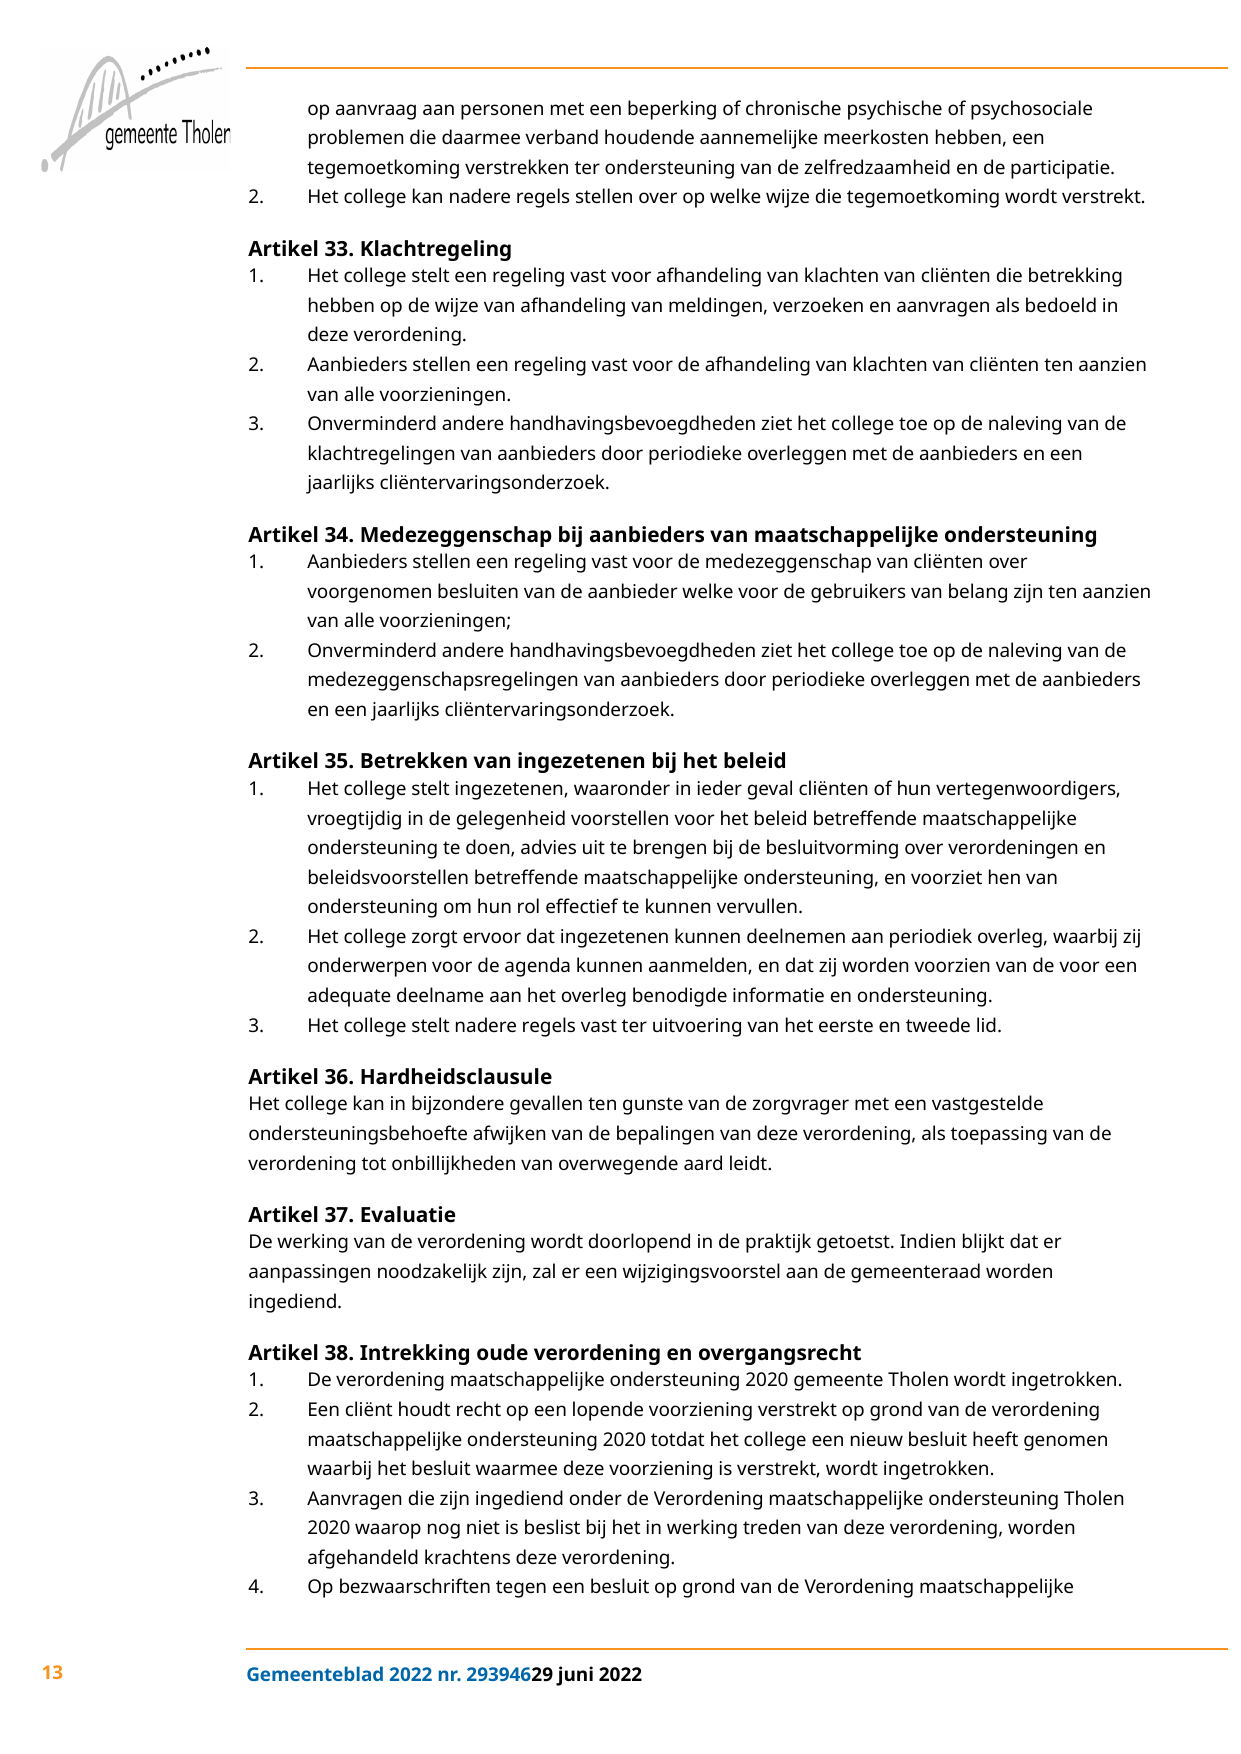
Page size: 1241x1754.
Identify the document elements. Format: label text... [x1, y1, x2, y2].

text Artikel 37. Evaluatie [248, 1200, 1152, 1229]
list Het college stelt nadere regels vast ter uitvoering van het eerste en tweede lid. [248, 1012, 1152, 1037]
picture [41, 47, 231, 172]
list De verordening maatschappelijke ondersteuning 2020 gemeente Tholen wordt ingetrokken. [248, 1367, 1152, 1392]
list Aanbieders stellen een regeling vast voor de medezeggenschap van cliënten over voorgenomen besluiten van de aanbieder welke voor de gebruikers van belang zijn ten aanzien van alle voorzieningen; [248, 548, 1152, 633]
list Aanvragen die zijn ingediend onder de Verordening maatschappelijke ondersteuning Tholen 2020 waarop nog niet is beslist bij het in werking treden van deze verordening, worden afgehandeld krachtens deze verordening. [248, 1485, 1152, 1570]
text Artikel 34. Medezeggenschap bij aanbieders van maatschappelijke ondersteuning [248, 520, 1152, 548]
text Artikel 33. Klachtregeling [248, 234, 1152, 262]
text Het college kan in bijzondere gevallen ten gunste van de zorgvrager met een vastgestelde ondersteuningsbehoefte afwijken van de bepalingen van deze verordening, als toepassing van de verordening tot onbillijkheden van overwegende aard leidt. [248, 1091, 1152, 1176]
list Aanbieders stellen een regeling vast voor de afhandeling van klachten van cliënten ten aanzien van alle voorzieningen. [248, 351, 1152, 406]
list Het college stelt een regeling vast voor afhandeling van klachten van cliënten die betrekking hebben op de wijze van afhandeling van meldingen, verzoeken en aanvragen als bedoeld in deze verordening. [248, 262, 1152, 347]
text Artikel 36. Hardheidsclausule [248, 1062, 1152, 1091]
list Onverminderd andere handhavingsbevoegdheden ziet het college toe op de naleving van de medezeggenschapsregelingen van aanbieders door periodieke overleggen met de aanbieders en een jaarlijks cliëntervaringsonderzoek. [248, 637, 1152, 722]
list Onverminderd andere handhavingsbevoegdheden ziet het college toe op de naleving van de klachtregelingen van aanbieders door periodieke overleggen met de aanbieders en een jaarlijks cliëntervaringsonderzoek. [248, 410, 1152, 495]
list op aanvraag aan personen met een beperking of chronische psychische of psychosociale problemen die daarmee verband houdende aannemelijke meerkosten hebben, een tegemoetkoming verstrekken ter ondersteuning van de zelfredzaamheid en de participatie. [248, 95, 1152, 180]
list Het college zorgt ervoor dat ingezetenen kunnen deelnemen aan periodiek overleg, waarbij zij onderwerpen voor de agenda kunnen aanmelden, en dat zij worden voorzien van de voor een adequate deelname aan het overleg benodigde informatie en ondersteuning. [248, 923, 1152, 1008]
list Het college stelt ingezetenen, waaronder in ieder geval cliënten of hun vertegenwoordigers, vroegtijdig in de gelegenheid voorstellen voor het beleid betreffende maatschappelijke ondersteuning te doen, advies uit te brengen bij de besluitvorming over verordeningen en beleidsvoorstellen betreffende maatschappelijke ondersteuning, en voorziet hen van ondersteuning om hun rol effectief te kunnen vervullen. [248, 775, 1152, 919]
text De werking van de verordening wordt doorlopend in de praktijk getoetst. Indien blijkt dat er aanpassingen noodzakelijk zijn, zal er een wijzigingsvoorstel aan de gemeenteraad worden ingediend. [248, 1229, 1152, 1313]
list Het college kan nadere regels stellen over op welke wijze die tegemoetkoming wordt verstrekt. [248, 183, 1152, 209]
text Artikel 35. Betrekken van ingezetenen bij het beleid [248, 747, 1152, 775]
text Artikel 38. Intrekking oude verordening en overgangsrecht [248, 1338, 1152, 1367]
list Een cliënt houdt recht op een lopende voorziening verstrekt op grond van de verordening maatschappelijke ondersteuning 2020 totdat het college een nieuw besluit heeft genomen waarbij het besluit waarmee deze voorziening is verstrekt, wordt ingetrokken. [248, 1396, 1152, 1481]
list Op bezwaarschriften tegen een besluit op grond van de Verordening maatschappelijke [248, 1574, 1152, 1599]
